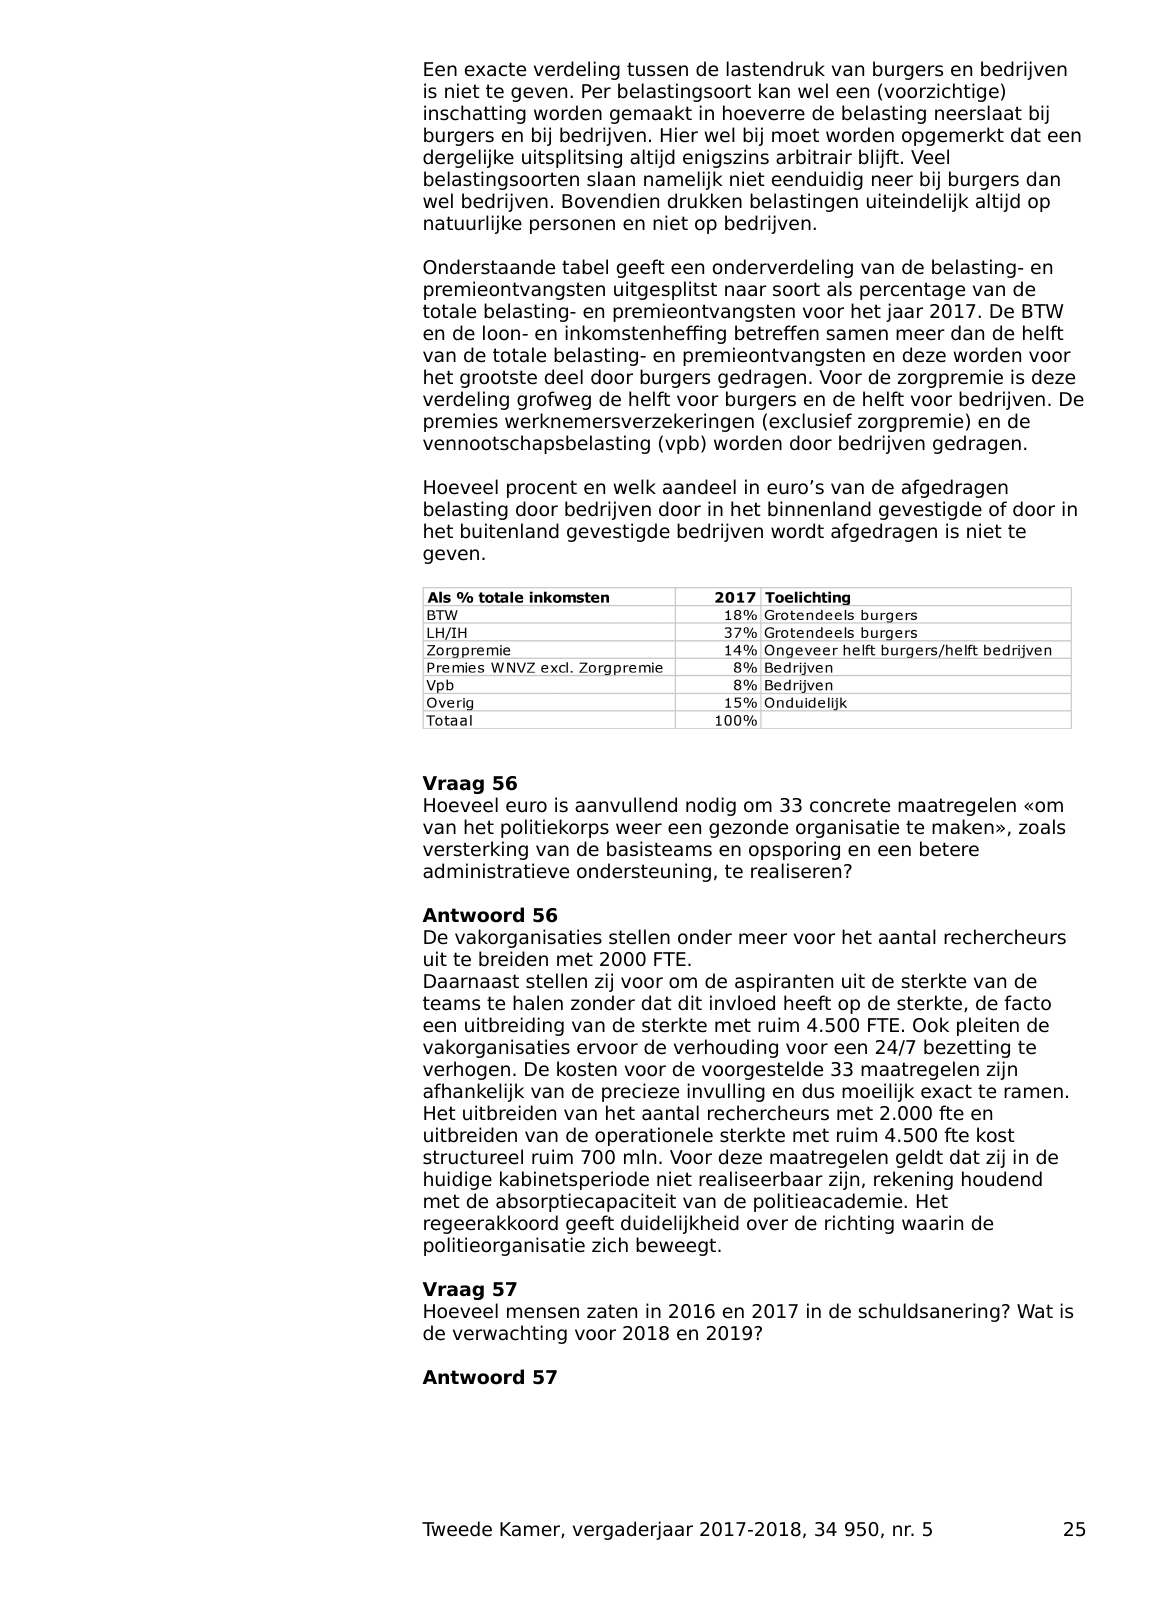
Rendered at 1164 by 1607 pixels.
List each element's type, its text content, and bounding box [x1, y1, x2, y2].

text De vakorganisaties stellen onder meer voor het aantal rechercheurs uit te breiden met 2000 FTE. [422, 927, 1087, 971]
text Onderstaande tabel geeft een onderverdeling van de belasting- en premieontvangsten uitgesplitst naar soort als percentage van de totale belasting- en premieontvangsten voor het jaar 2017. De BTW en de loon- en inkomstenheffing betreffen samen meer dan de helft van de totale belasting- en premieontvangsten en deze worden voor het grootste deel door burgers gedragen. Voor de zorgpremie is deze verdeling grofweg de helft voor burgers en de helft voor bedrijven. De premies werknemersverzekeringen (exclusief zorgpremie) en de vennootschapsbelasting (vpb) worden door bedrijven gedragen. [422, 257, 1087, 455]
text Een exacte verdeling tussen de lastendruk van burgers en bedrijven is niet te geven. Per belastingsoort kan wel een (voorzichtige) inschatting worden gemaakt in hoeverre de belasting neerslaat bij burgers en bij bedrijven. Hier wel bij moet worden opgemerkt dat een dergelijke uitsplitsing altijd enigszins arbitrair blijft. Veel belastingsoorten slaan namelijk niet eenduidig neer bij burgers dan wel bedrijven. Bovendien drukken belastingen uiteindelijk altijd op natuurlijke personen en niet op bedrijven. [422, 59, 1087, 235]
text Vraag 56 [422, 773, 1087, 795]
text Antwoord 56 [422, 905, 1087, 927]
text Hoeveel euro is aanvullend nodig om 33 concrete maatregelen «om van het politiekorps weer een gezonde organisatie te maken», zoals versterking van de basisteams en opsporing en een betere administratieve ondersteuning, te realiseren? [422, 795, 1087, 883]
text Vraag 57 [422, 1279, 1087, 1301]
picture [422, 587, 1072, 729]
text Antwoord 57 [422, 1367, 1087, 1389]
text Hoeveel mensen zaten in 2016 en 2017 in de schuldsanering? Wat is de verwachting voor 2018 en 2019? [422, 1301, 1087, 1345]
text Hoeveel procent en welk aandeel in euro’s van de afgedragen belasting door bedrijven door in het binnenland gevestigde of door in het buitenland gevestigde bedrijven wordt afgedragen is niet te geven. [422, 477, 1087, 565]
text Daarnaast stellen zij voor om de aspiranten uit de sterkte van de teams te halen zonder dat dit invloed heeft op de sterkte, de facto een uitbreiding van de sterkte met ruim 4.500 FTE. Ook pleiten de vakorganisaties ervoor de verhouding voor een 24/7 bezetting te verhogen. De kosten voor de voorgestelde 33 maatregelen zijn afhankelijk van de precieze invulling en dus moeilijk exact te ramen. Het uitbreiden van het aantal rechercheurs met 2.000 fte en uitbreiden van de operationele sterkte met ruim 4.500 fte kost structureel ruim 700 mln. Voor deze maatregelen geldt dat zij in de huidige kabinetsperiode niet realiseerbaar zijn, rekening houdend met de absorptiecapaciteit van de politieacademie. Het regeerakkoord geeft duidelijkheid over de richting waarin de politieorganisatie zich beweegt. [422, 971, 1087, 1257]
